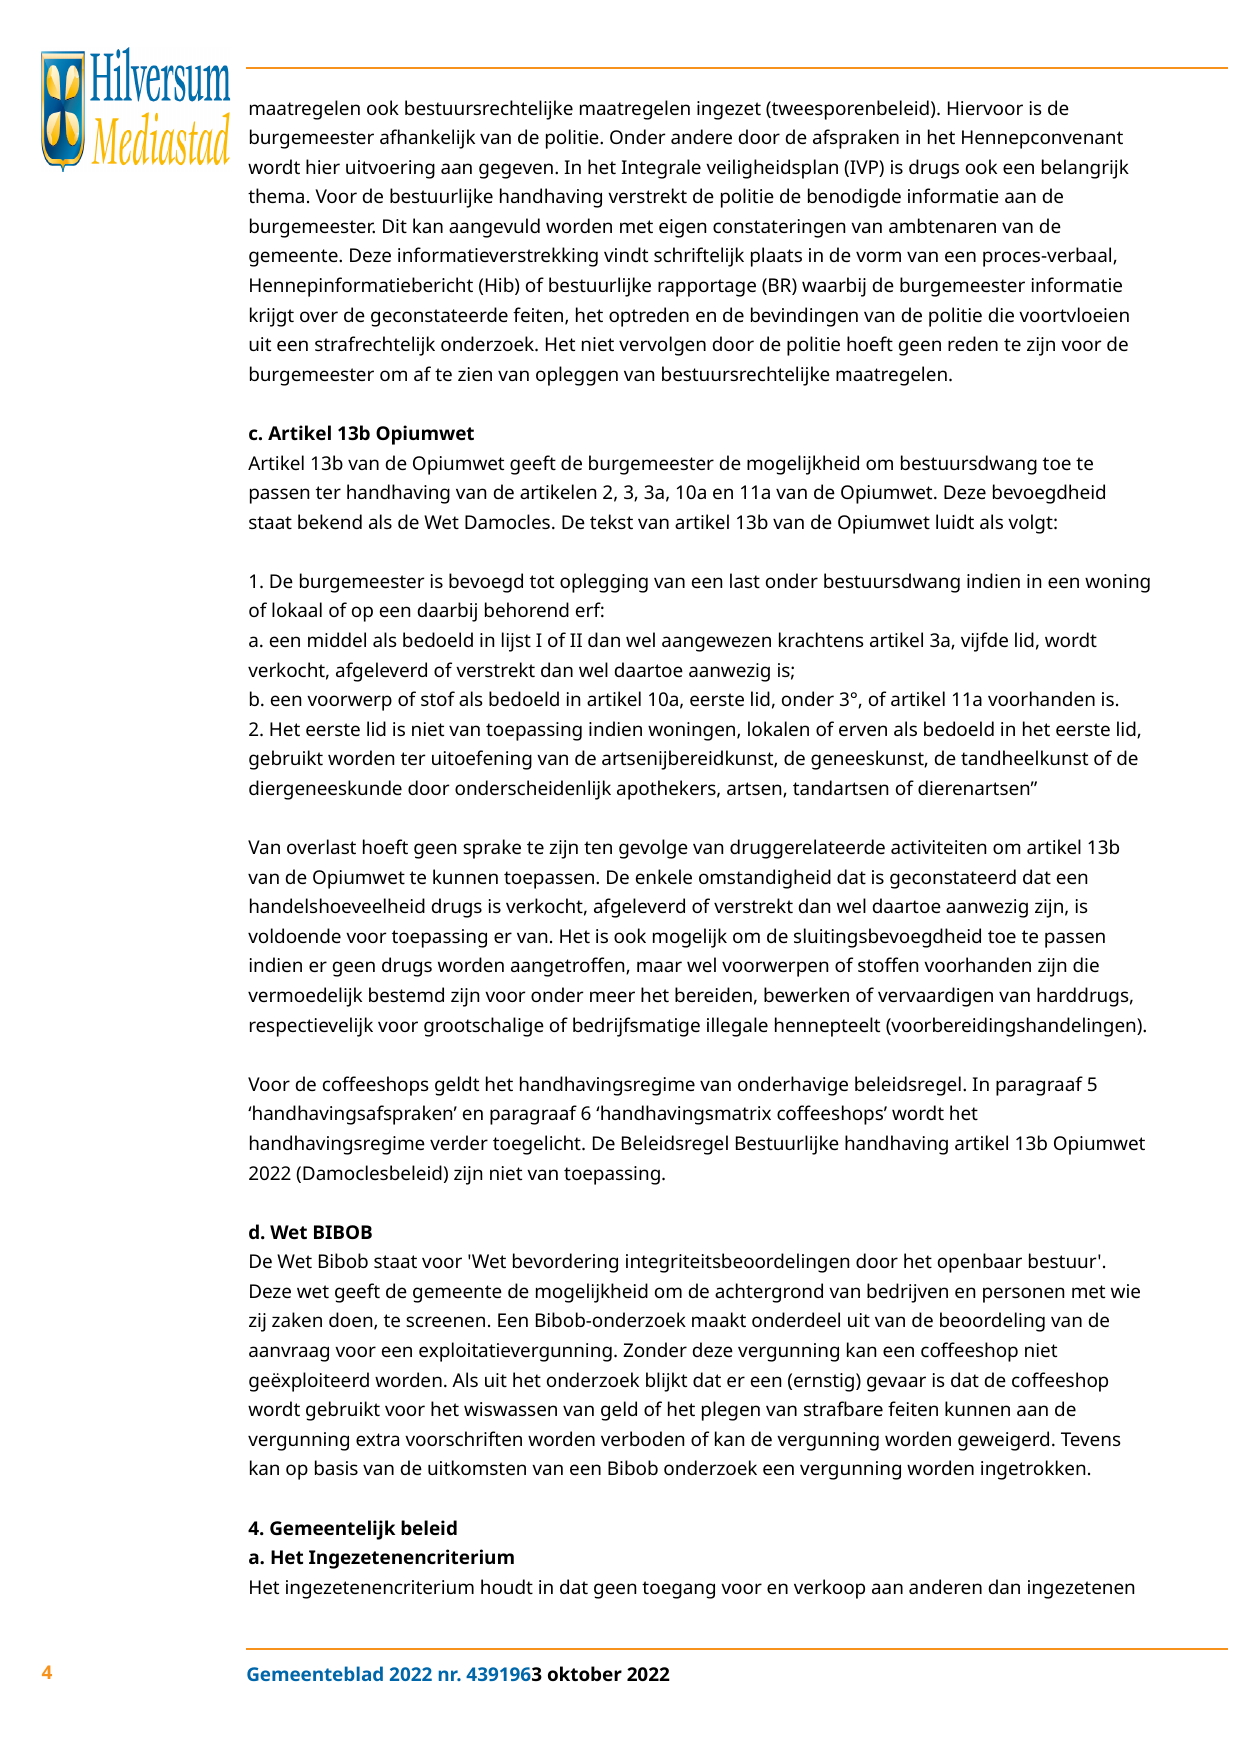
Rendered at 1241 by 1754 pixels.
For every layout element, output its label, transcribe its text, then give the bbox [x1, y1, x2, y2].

text Voor de coffeeshops geldt het handhavingsregime van onderhavige beleidsregel. In paragraaf 5 ‘handhavingsafspraken’ en paragraaf 6 ‘handhavingsmatrix coffeeshops’ wordt het handhavingsregime verder toegelicht. De Beleidsregel Bestuurlijke handhaving artikel 13b Opiumwet 2022 (Damoclesbeleid) zijn niet van toepassing. [248, 1071, 1152, 1186]
text d. Wet BIBOB [248, 1219, 1152, 1245]
text a. een middel als bedoeld in lijst I of II dan wel aangewezen krachtens artikel 3a, vijfde lid, wordt verkocht, afgeleverd of verstrekt dan wel daartoe aanwezig is; [248, 627, 1152, 683]
text Het ingezetenencriterium houdt in dat geen toegang voor en verkoop aan anderen dan ingezetenen [248, 1574, 1152, 1600]
picture [41, 47, 231, 172]
text Artikel 13b van de Opiumwet geeft de burgemeester de mogelijkheid om bestuursdwang toe te passen ter handhaving van de artikelen 2, 3, 3a, 10a en 11a van de Opiumwet. Deze bevoegdheid staat bekend als de Wet Damocles. De tekst van artikel 13b van de Opiumwet luidt als volgt: [248, 450, 1152, 535]
text 1. De burgemeester is bevoegd tot oplegging van een last onder bestuursdwang indien in een woning of lokaal of op een daarbij behorend erf: [248, 568, 1152, 623]
text 2. Het eerste lid is niet van toepassing indien woningen, lokalen of erven als bedoeld in het eerste lid, gebruikt worden ter uitoefening van de artsenijbereidkunst, de geneeskunst, de tandheelkunst of de diergeneeskunde door onderscheidenlijk apothekers, artsen, tandartsen of dierenartsen” [248, 716, 1152, 801]
text b. een voorwerp of stof als bedoeld in artikel 10a, eerste lid, onder 3°, of artikel 11a voorhanden is. [248, 686, 1152, 712]
text Van overlast hoeft geen sprake te zijn ten gevolge van druggerelateerde activiteiten om artikel 13b van de Opiumwet te kunnen toepassen. De enkele omstandigheid dat is geconstateerd dat een handelshoeveelheid drugs is verkocht, afgeleverd of verstrekt dan wel daartoe aanwezig zijn, is voldoende voor toepassing er van. Het is ook mogelijk om de sluitingsbevoegdheid toe te passen indien er geen drugs worden aangetroffen, maar wel voorwerpen of stoffen voorhanden zijn die vermoedelijk bestemd zijn voor onder meer het bereiden, bewerken of vervaardigen van harddrugs, respectievelijk voor grootschalige of bedrijfsmatige illegale hennepteelt (voorbereidingshandelingen). [248, 834, 1152, 1038]
text maatregelen ook bestuursrechtelijke maatregelen ingezet (tweesporenbeleid). Hiervoor is de burgemeester afhankelijk van de politie. Onder andere door de afspraken in het Hennepconvenant wordt hier uitvoering aan gegeven. In het Integrale veiligheidsplan (IVP) is drugs ook een belangrijk thema. Voor de bestuurlijke handhaving verstrekt de politie de benodigde informatie aan de burgemeester. Dit kan aangevuld worden met eigen constateringen van ambtenaren van de gemeente. Deze informatieverstrekking vindt schriftelijk plaats in de vorm van een proces-verbaal, Hennepinformatiebericht (Hib) of bestuurlijke rapportage (BR) waarbij de burgemeester informatie krijgt over de geconstateerde feiten, het optreden en de bevindingen van de politie die voortvloeien uit een strafrechtelijk onderzoek. Het niet vervolgen door de politie hoeft geen reden te zijn voor de burgemeester om af te zien van opleggen van bestuursrechtelijke maatregelen. [248, 95, 1152, 387]
text a. Het Ingezetenencriterium [248, 1544, 1152, 1570]
text De Wet Bibob staat voor 'Wet bevordering integriteitsbeoordelingen door het openbaar bestuur'. Deze wet geeft de gemeente de mogelijkheid om de achtergrond van bedrijven en personen met wie zij zaken doen, te screenen. Een Bibob-onderzoek maakt onderdeel uit van de beoordeling van de aanvraag voor een exploitatievergunning. Zonder deze vergunning kan een coffeeshop niet geëxploiteerd worden. Als uit het onderzoek blijkt dat er een (ernstig) gevaar is dat de coffeeshop wordt gebruikt voor het wiswassen van geld of het plegen van strafbare feiten kunnen aan de vergunning extra voorschriften worden verboden of kan de vergunning worden geweigerd. Tevens kan op basis van de uitkomsten van een Bibob onderzoek een vergunning worden ingetrokken. [248, 1248, 1152, 1481]
text c. Artikel 13b Opiumwet [248, 420, 1152, 446]
text 4. Gemeentelijk beleid [248, 1515, 1152, 1541]
